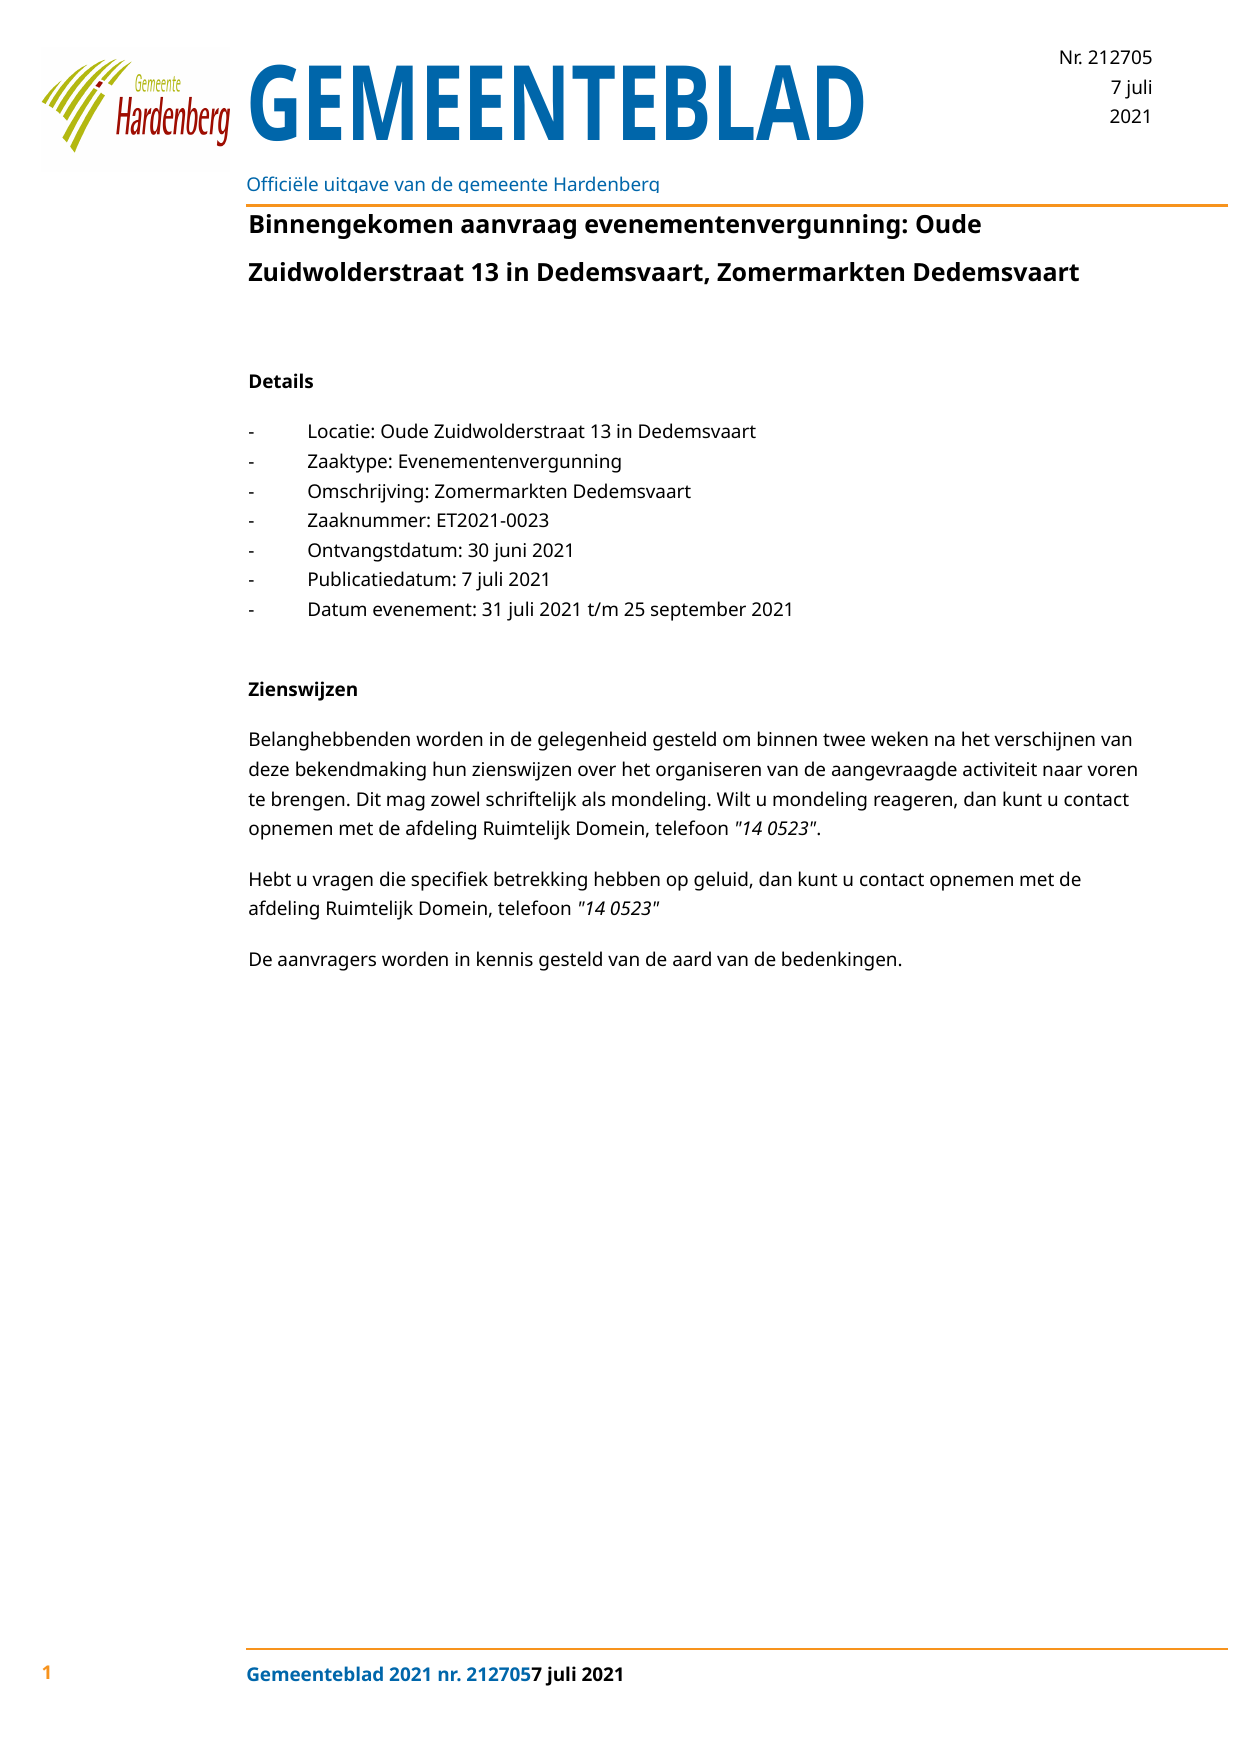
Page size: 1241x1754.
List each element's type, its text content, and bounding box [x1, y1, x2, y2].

list Omschrijving: Zomermarkten Dedemsvaart [248, 478, 1152, 504]
list Locatie: Oude Zuidwolderstraat 13 in Dedemsvaart [248, 419, 1152, 444]
list Ontvangstdatum: 30 juni 2021 [248, 537, 1152, 563]
text De aanvragers worden in kennis gesteld van de aard van de bedenkingen. [248, 946, 1152, 972]
text Belanghebbenden worden in de gelegenheid gesteld om binnen twee weken na het verschijnen van deze bekendmaking hun zienswijzen over het organiseren van de aangevraagde activiteit naar voren te brengen. Dit mag zowel schriftelijk als mondeling. Wilt u mondeling reageren, dan kunt u contact opnemen met de afdeling Ruimtelijk Domein, telefoon "14 0523". [248, 727, 1152, 841]
list Zaaktype: Evenementenvergunning [248, 448, 1152, 474]
list Datum evenement: 31 juli 2021 t/m 25 september 2021 [248, 596, 1152, 622]
list Zaaknummer: ET2021-0023 [248, 507, 1152, 533]
text Hebt u vragen die specifiek betrekking hebben op geluid, dan kunt u contact opnemen met de afdeling Ruimtelijk Domein, telefoon "14 0523" [248, 866, 1152, 921]
text Binnengekomen aanvraag evenementenvergunning: Oude Zuidwolderstraat 13 in Dedemsvaart, Zomermarkten Dedemsvaart [248, 207, 1152, 288]
text Zienswijzen [248, 676, 1152, 702]
list Publicatiedatum: 7 juli 2021 [248, 567, 1152, 592]
text Details [248, 368, 1152, 394]
picture [41, 47, 231, 172]
